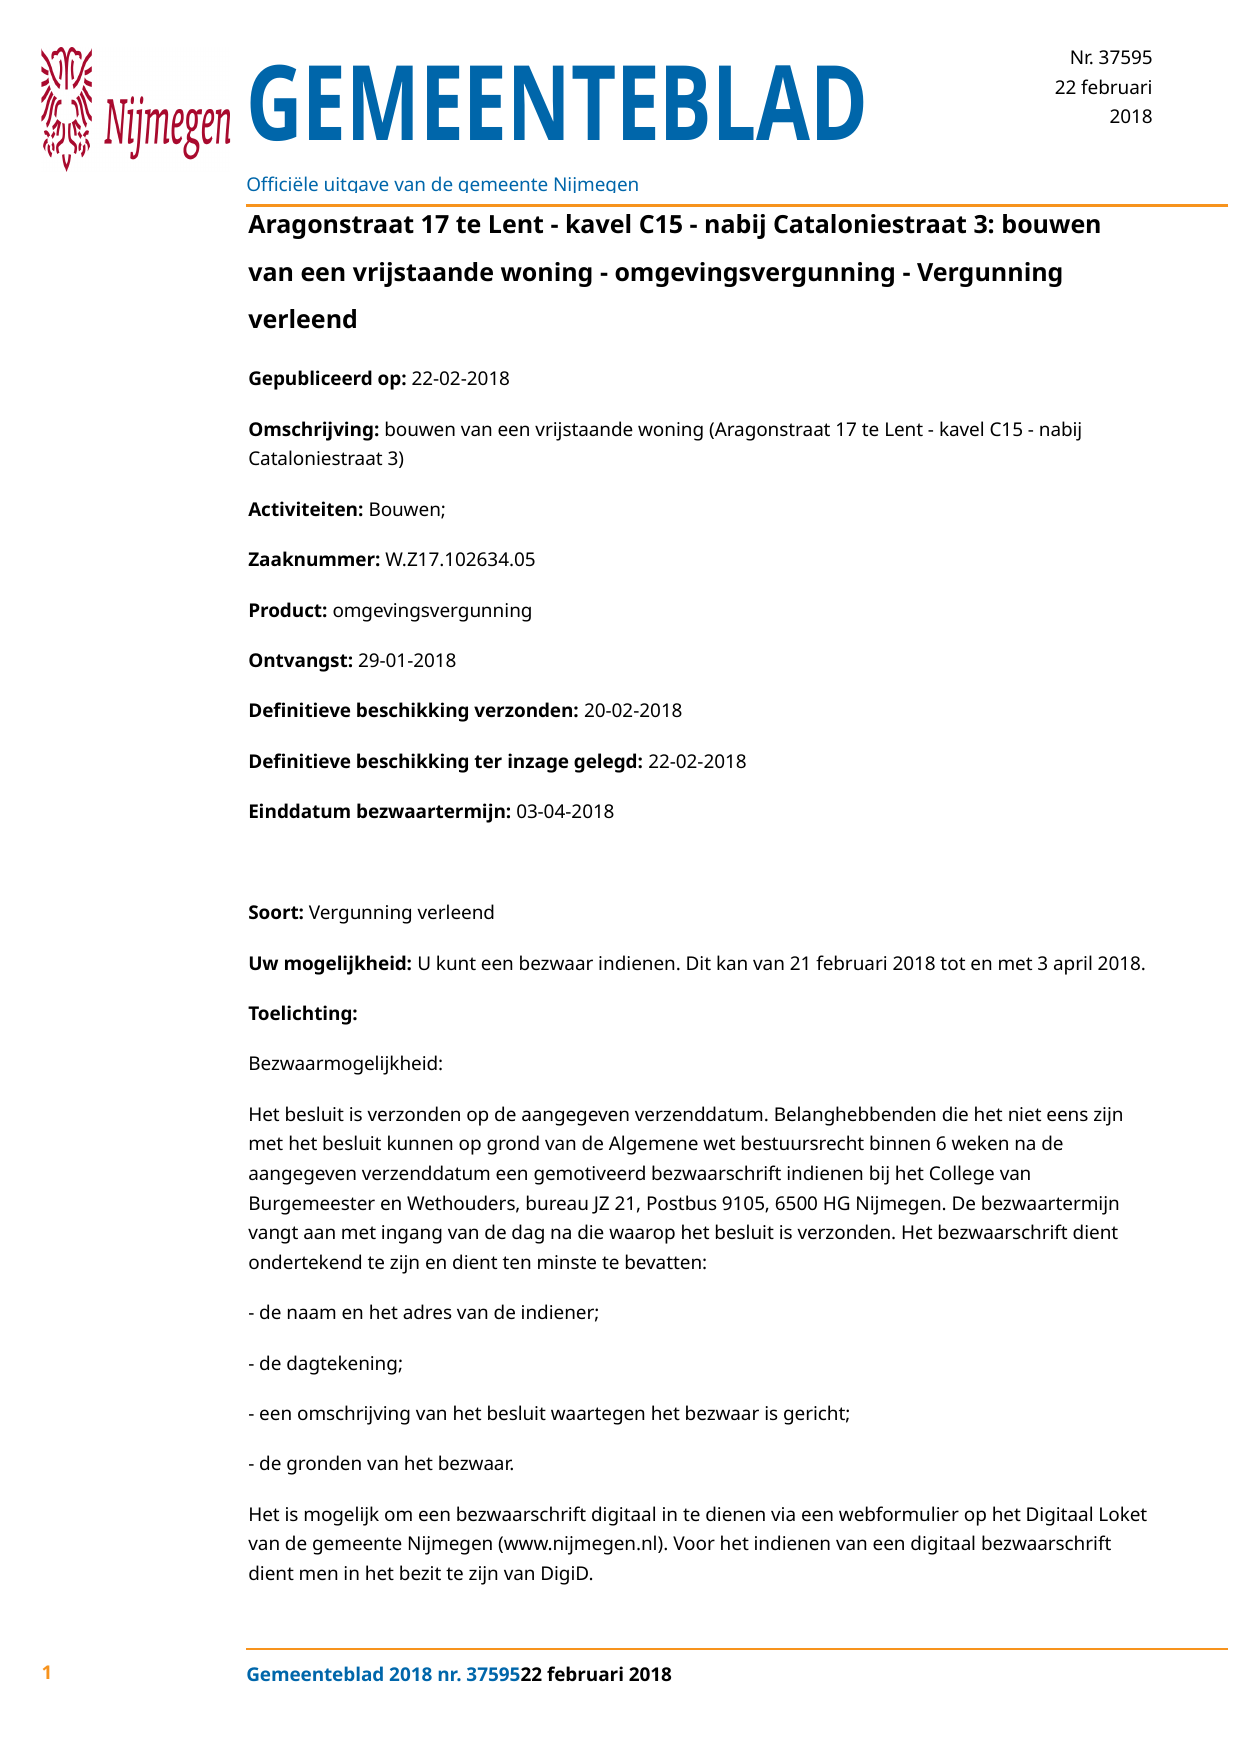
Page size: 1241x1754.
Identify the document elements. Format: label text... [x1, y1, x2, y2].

text Product: omgevingsvergunning [248, 597, 1152, 622]
text - de naam en het adres van de indiener; [248, 1299, 1152, 1325]
text - de gronden van het bezwaar. [248, 1451, 1152, 1476]
text Aragonstraat 17 te Lent - kavel C15 - nabij Cataloniestraat 3: bouwen van een vrijstaande woning - omgevingsvergunning - Vergunning verleend [248, 207, 1152, 336]
text Het is mogelijk om een bezwaarschrift digitaal in te dienen via een webformulier op het Digitaal Loket van de gemeente Nijmegen (www.nijmegen.nl). Voor het indienen van een digitaal bezwaarschrift dient men in het bezit te zijn van DigiD. [248, 1501, 1152, 1586]
text Gepubliceerd op: 22-02-2018 [248, 366, 1152, 391]
text Bezwaarmogelijkheid: [248, 1051, 1152, 1076]
text - een omschrijving van het besluit waartegen het bezwaar is gericht; [248, 1400, 1152, 1426]
text Zaaknummer: W.Z17.102634.05 [248, 546, 1152, 572]
text Activiteiten: Bouwen; [248, 496, 1152, 522]
text Definitieve beschikking ter inzage gelegd: 22-02-2018 [248, 748, 1152, 774]
text Ontvangst: 29-01-2018 [248, 647, 1152, 673]
text Toelichting: [248, 1000, 1152, 1026]
text Definitieve beschikking verzonden: 20-02-2018 [248, 698, 1152, 723]
picture [41, 47, 231, 172]
text Soort: Vergunning verleend [248, 899, 1152, 925]
text Omschrijving: bouwen van een vrijstaande woning (Aragonstraat 17 te Lent - kavel C15 - nabij Cataloniestraat 3) [248, 416, 1152, 471]
text Uw mogelijkheid: U kunt een bezwaar indienen. Dit kan van 21 februari 2018 tot en met 3 april 2018. [248, 950, 1152, 975]
text Het besluit is verzonden op de aangegeven verzenddatum. Belanghebbenden die het niet eens zijn met het besluit kunnen op grond van de Algemene wet bestuursrecht binnen 6 weken na de aangegeven verzenddatum een gemotiveerd bezwaarschrift indienen bij het College van Burgemeester en Wethouders, bureau JZ 21, Postbus 9105, 6500 HG Nijmegen. De bezwaartermijn vangt aan met ingang van de dag na die waarop het besluit is verzonden. Het bezwaarschrift dient ondertekend te zijn en dient ten minste te bevatten: [248, 1101, 1152, 1274]
text Einddatum bezwaartermijn: 03-04-2018 [248, 798, 1152, 824]
text - de dagtekening; [248, 1350, 1152, 1375]
